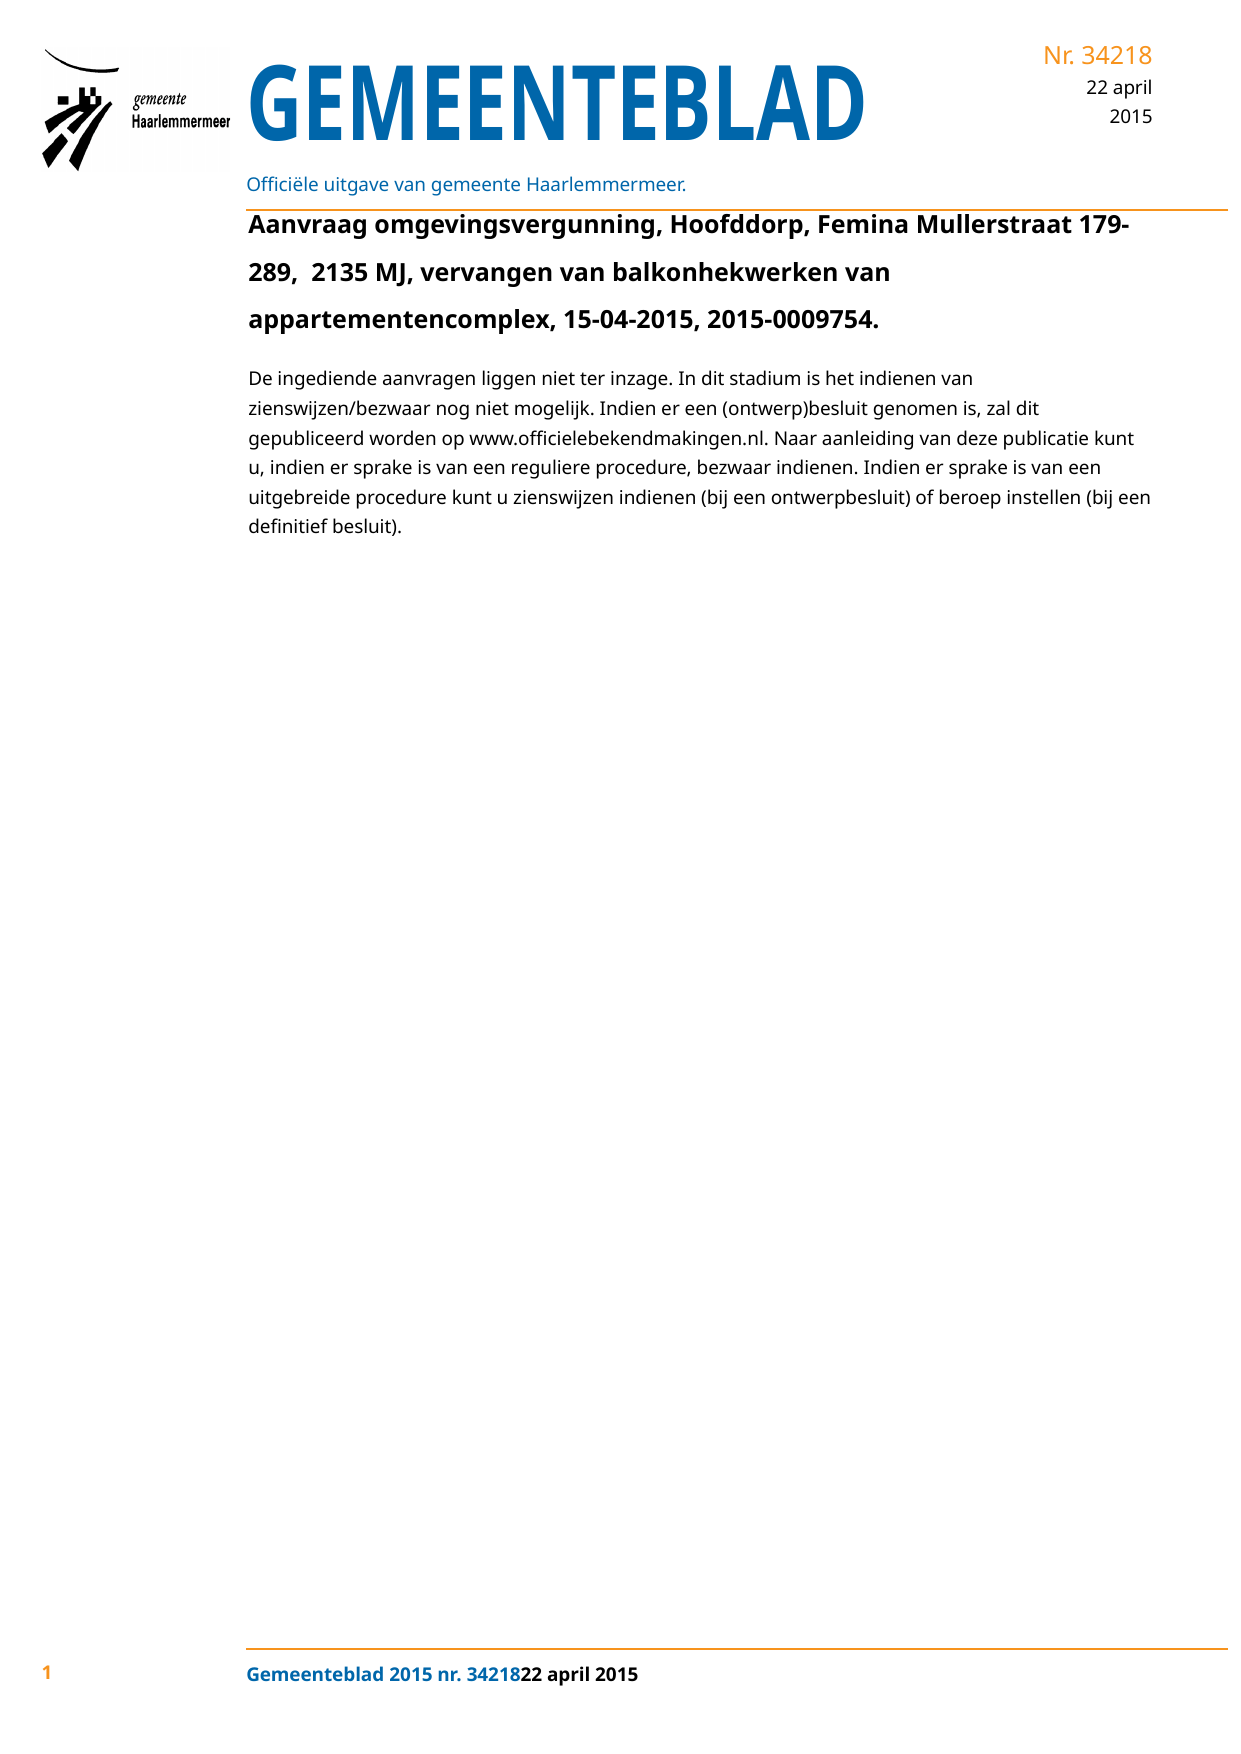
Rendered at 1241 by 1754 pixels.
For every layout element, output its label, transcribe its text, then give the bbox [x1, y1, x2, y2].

text Aanvraag omgevingsvergunning, Hoofddorp, Femina Mullerstraat 179-289, 2135 MJ, vervangen van balkonhekwerken van appartementencomplex, 15-04-2015, 2015-0009754. [248, 211, 1152, 336]
picture [41, 47, 231, 172]
text De ingediende aanvragen liggen niet ter inzage. In dit stadium is het indienen van zienswijzen/bezwaar nog niet mogelijk. Indien er een (ontwerp)besluit genomen is, zal dit gepubliceerd worden op www.officielebekendmakingen.nl. Naar aanleiding van deze publicatie kunt u, indien er sprake is van een reguliere procedure, bezwaar indienen. Indien er sprake is van een uitgebreide procedure kunt u zienswijzen indienen (bij een ontwerpbesluit) of beroep instellen (bij een definitief besluit). [248, 366, 1152, 539]
